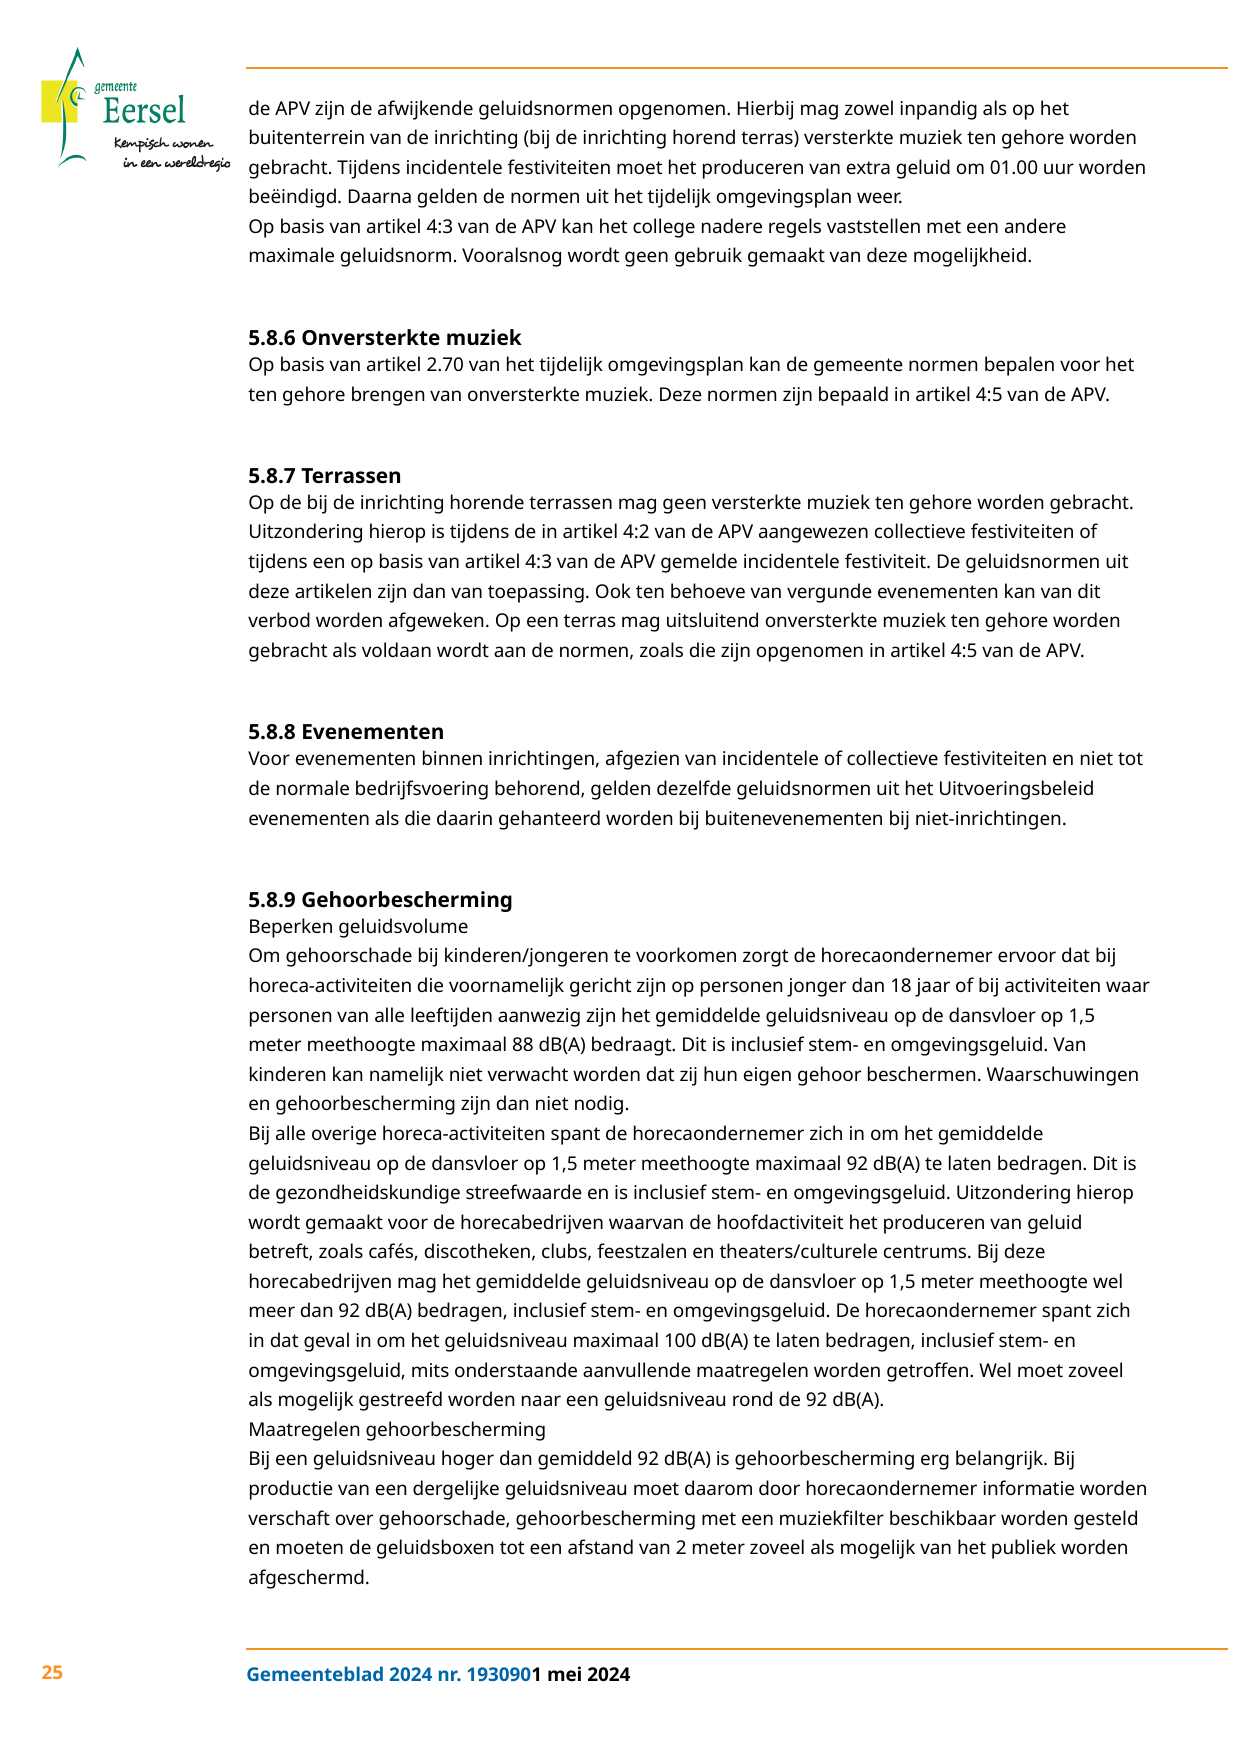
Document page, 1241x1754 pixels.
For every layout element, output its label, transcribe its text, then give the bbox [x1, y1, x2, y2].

text 5.8.8 Evenementen [248, 717, 1152, 746]
text Om gehoorschade bij kinderen/jongeren te voorkomen zorgt de horecaondernemer ervoor dat bij horeca-activiteiten die voornamelijk gericht zijn op personen jonger dan 18 jaar of bij activiteiten waar personen van alle leeftijden aanwezig zijn het gemiddelde geluidsniveau op de dansvloer op 1,5 meter meethoogte maximaal 88 dB(A) bedraagt. Dit is inclusief stem- en omgevingsgeluid. Van kinderen kan namelijk niet verwacht worden dat zij hun eigen gehoor beschermen. Waarschuwingen en gehoorbescherming zijn dan niet nodig. [248, 943, 1152, 1116]
text 5.8.7 Terrassen [248, 461, 1152, 489]
text Op basis van artikel 4:3 van de APV kan het college nadere regels vaststellen met een andere maximale geluidsnorm. Vooralsnog wordt geen gebruik gemaakt van deze mogelijkheid. [248, 213, 1152, 268]
text 5.8.9 Gehoorbescherming [248, 885, 1152, 913]
text Op de bij de inrichting horende terrassen mag geen versterkte muziek ten gehore worden gebracht. Uitzondering hierop is tijdens de in artikel 4:2 van de APV aangewezen collectieve festiviteiten of tijdens een op basis van artikel 4:3 van de APV gemelde incidentele festiviteit. De geluidsnormen uit deze artikelen zijn dan van toepassing. Ook ten behoeve van vergunde evenementen kan van dit verbod worden afgeweken. Op een terras mag uitsluitend onversterkte muziek ten gehore worden gebracht als voldaan wordt aan de normen, zoals die zijn opgenomen in artikel 4:5 van de APV. [248, 489, 1152, 663]
text Beperken geluidsvolume [248, 913, 1152, 939]
text de APV zijn de afwijkende geluidsnormen opgenomen. Hierbij mag zowel inpandig als op het buitenterrein van de inrichting (bij de inrichting horend terras) versterkte muziek ten gehore worden gebracht. Tijdens incidentele festiviteiten moet het produceren van extra geluid om 01.00 uur worden beëindigd. Daarna gelden de normen uit het tijdelijk omgevingsplan weer. [248, 95, 1152, 209]
text Bij alle overige horeca-activiteiten spant de horecaondernemer zich in om het gemiddelde geluidsniveau op de dansvloer op 1,5 meter meethoogte maximaal 92 dB(A) te laten bedragen. Dit is de gezondheidskundige streefwaarde en is inclusief stem- en omgevingsgeluid. Uitzondering hierop wordt gemaakt voor de horecabedrijven waarvan de hoofdactiviteit het produceren van geluid betreft, zoals cafés, discotheken, clubs, feestzalen en theaters/culturele centrums. Bij deze horecabedrijven mag het gemiddelde geluidsniveau op de dansvloer op 1,5 meter meethoogte wel meer dan 92 dB(A) bedragen, inclusief stem- en omgevingsgeluid. De horecaondernemer spant zich in dat geval in om het geluidsniveau maximaal 100 dB(A) te laten bedragen, inclusief stem- en omgevingsgeluid, mits onderstaande aanvullende maatregelen worden getroffen. Wel moet zoveel als mogelijk gestreefd worden naar een geluidsniveau rond de 92 dB(A). [248, 1120, 1152, 1412]
text Op basis van artikel 2.70 van het tijdelijk omgevingsplan kan de gemeente normen bepalen voor het ten gehore brengen van onversterkte muziek. Deze normen zijn bepaald in artikel 4:5 van de APV. [248, 351, 1152, 406]
text Voor evenementen binnen inrichtingen, afgezien van incidentele of collectieve festiviteiten en niet tot de normale bedrijfsvoering behorend, gelden dezelfde geluidsnormen uit het Uitvoeringsbeleid evenementen als die daarin gehanteerd worden bij buitenevenementen bij niet-inrichtingen. [248, 746, 1152, 830]
text Bij een geluidsniveau hoger dan gemiddeld 92 dB(A) is gehoorbescherming erg belangrijk. Bij productie van een dergelijke geluidsniveau moet daarom door horecaondernemer informatie worden verschaft over gehoorschade, gehoorbescherming met een muziekfilter beschikbaar worden gesteld en moeten de geluidsboxen tot een afstand van 2 meter zoveel als mogelijk van het publiek worden afgeschermd. [248, 1446, 1152, 1590]
text Maatregelen gehoorbescherming [248, 1416, 1152, 1442]
text 5.8.6 Onversterkte muziek [248, 323, 1152, 351]
picture [41, 47, 231, 172]
